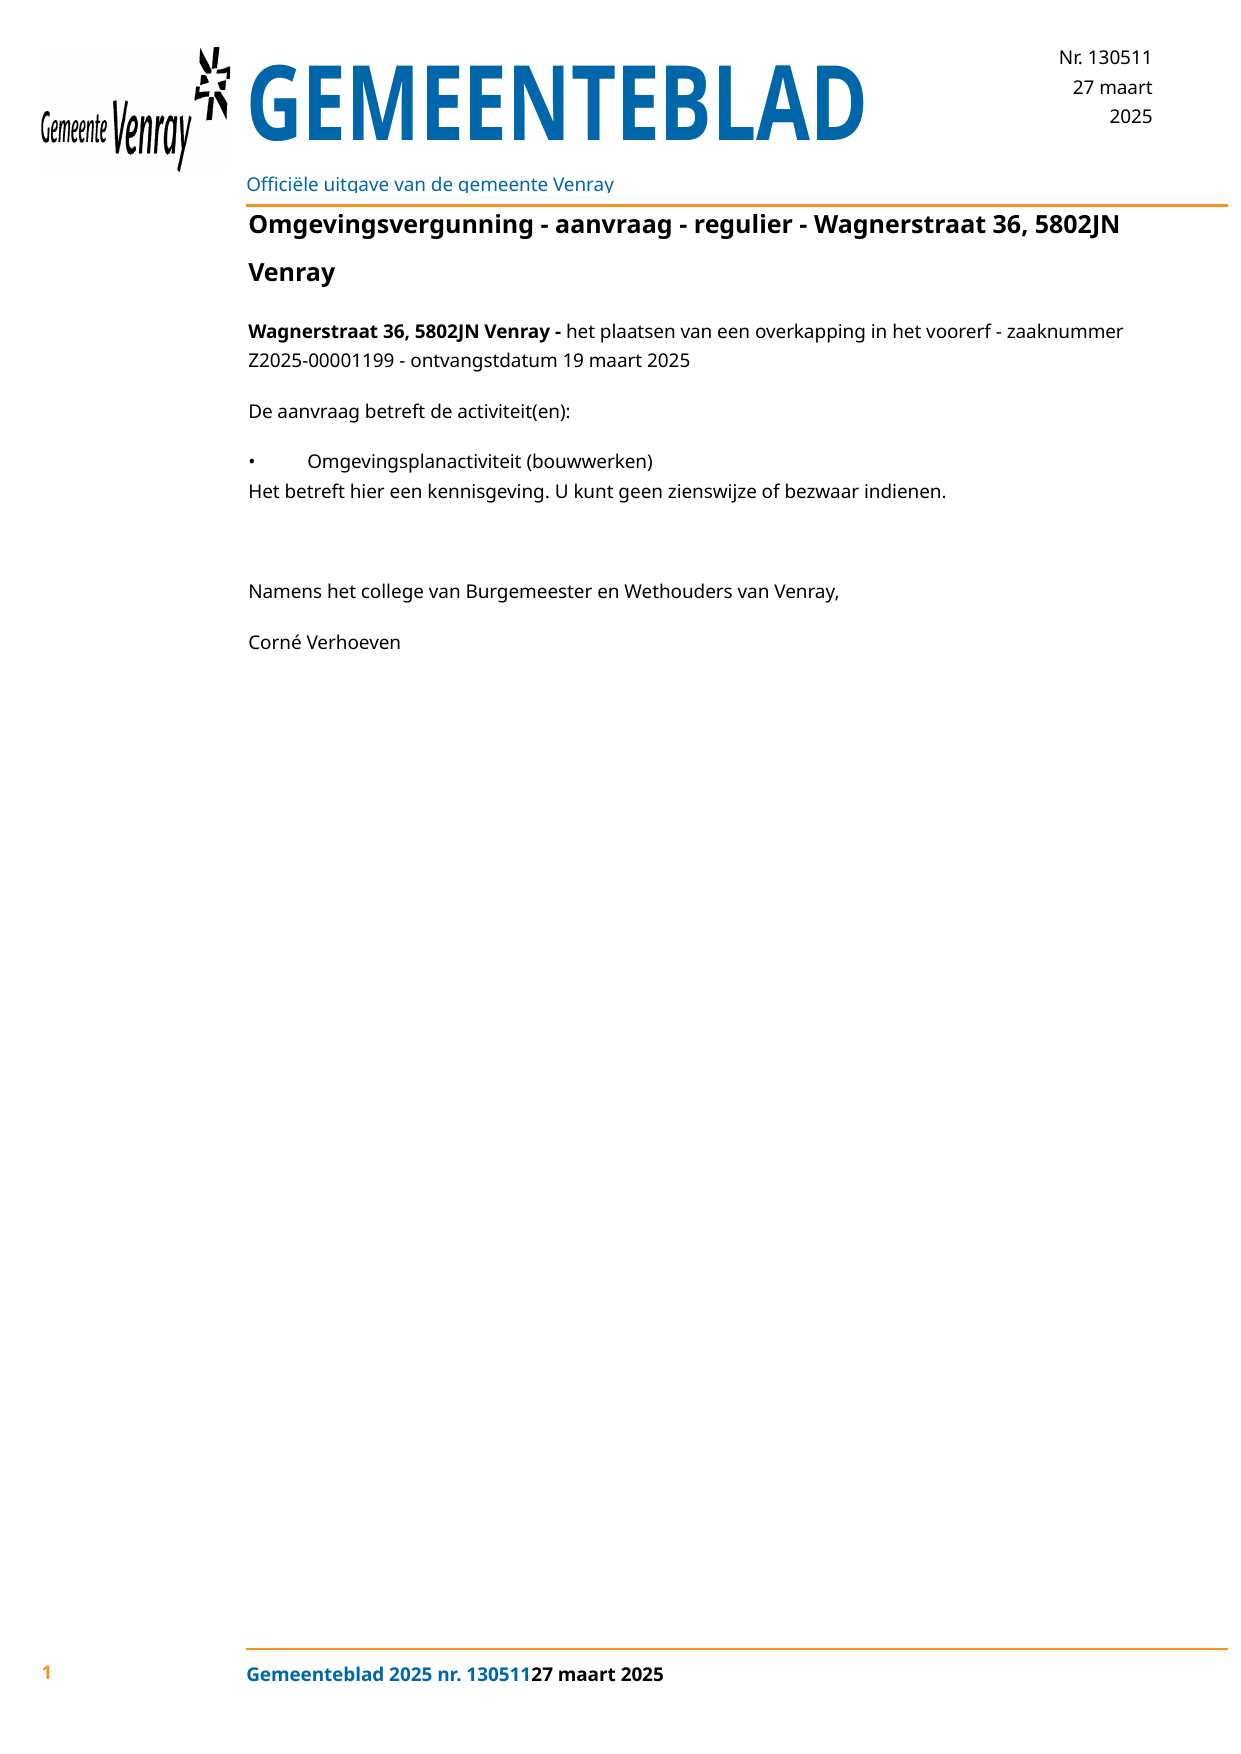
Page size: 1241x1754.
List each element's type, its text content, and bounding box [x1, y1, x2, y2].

text Wagnerstraat 36, 5802JN Venray - het plaatsen van een overkapping in het voorerf - zaaknummer Z2025-00001199 - ontvangstdatum 19 maart 2025 [248, 318, 1152, 373]
text De aanvraag betreft de activiteit(en): [248, 398, 1152, 424]
text Corné Verhoeven [248, 629, 1152, 655]
picture [41, 47, 231, 172]
list Omgevingsplanactiviteit (bouwwerken) [248, 448, 1152, 474]
text Het betreft hier een kennisgeving. U kunt geen zienswijze of bezwaar indienen. [248, 478, 1152, 504]
text Omgevingsvergunning - aanvraag - regulier - Wagnerstraat 36, 5802JN Venray [248, 207, 1152, 288]
text Namens het college van Burgemeester en Wethouders van Venray, [248, 579, 1152, 604]
